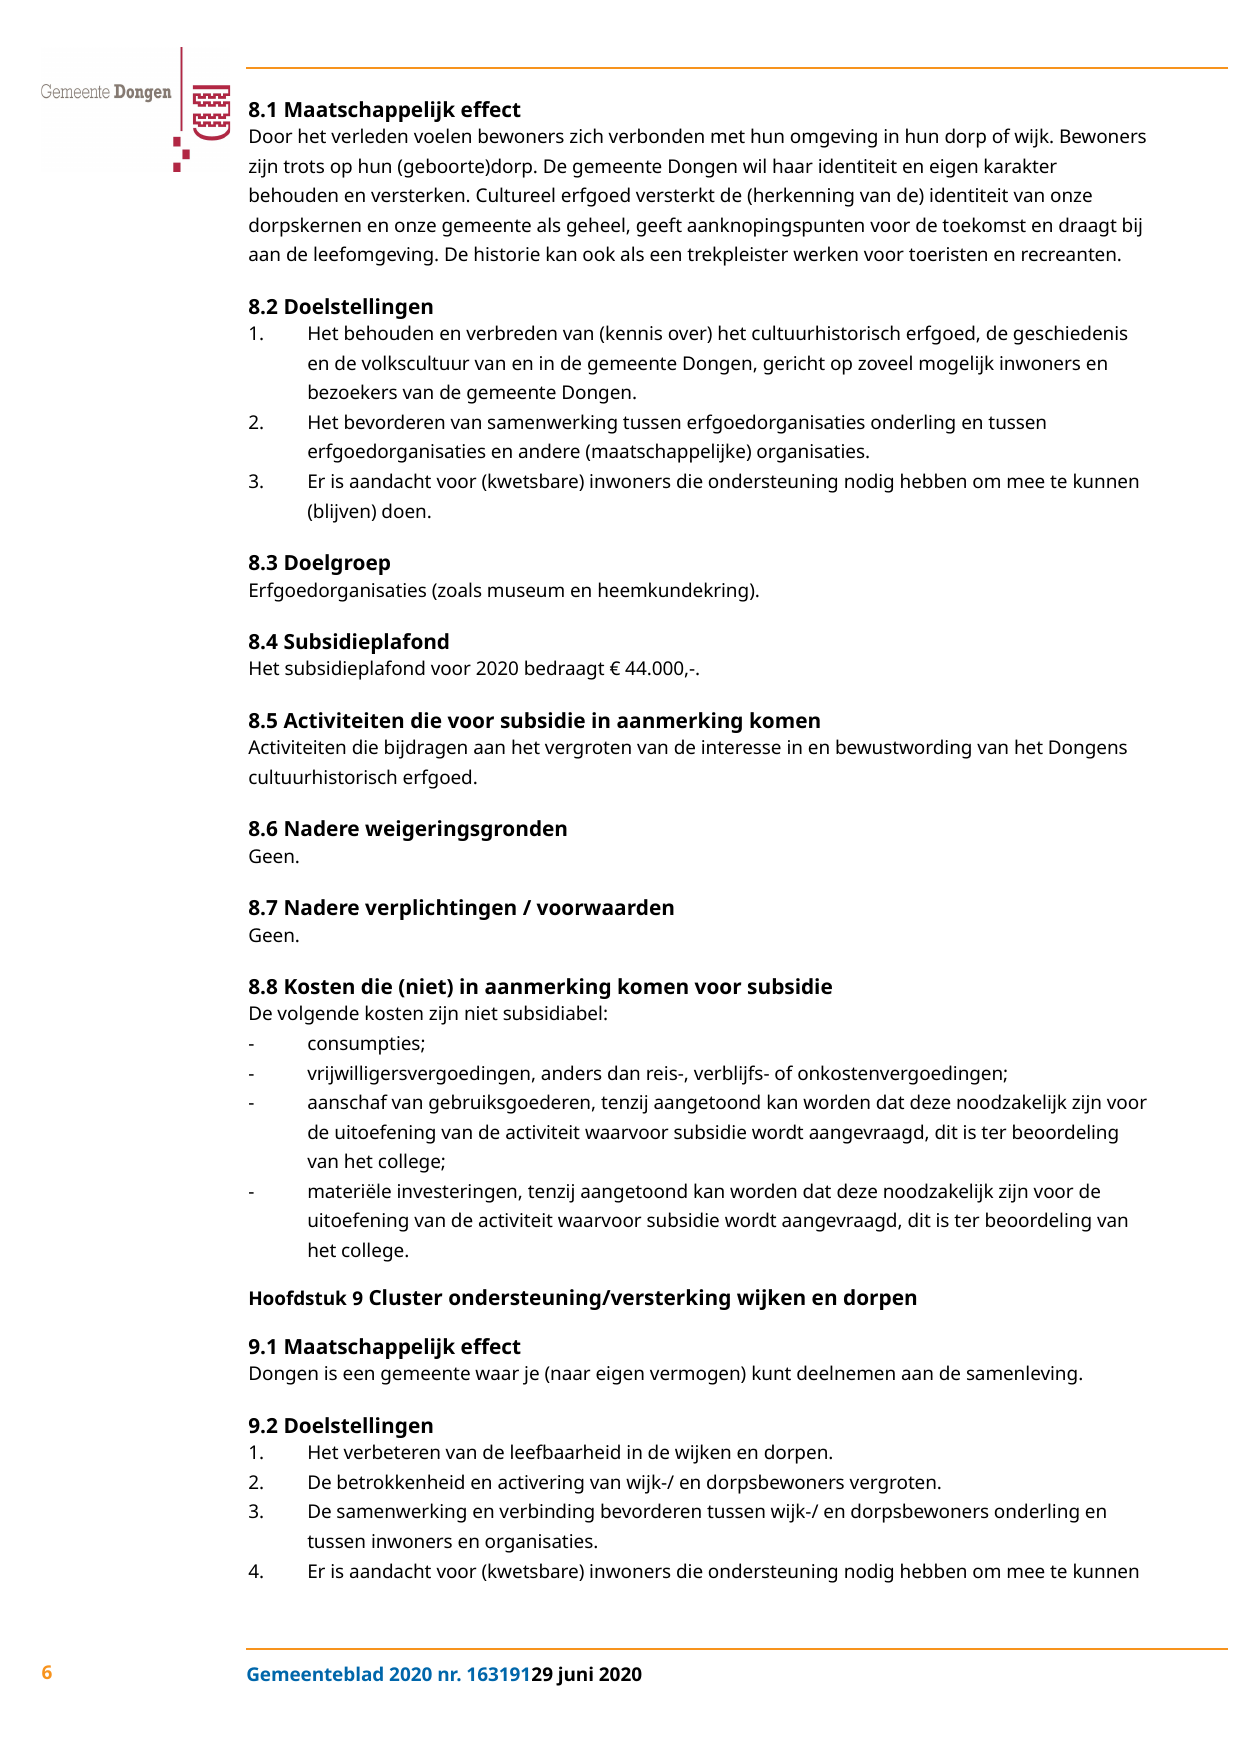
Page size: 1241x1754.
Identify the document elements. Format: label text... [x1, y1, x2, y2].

text Geen. [248, 843, 1152, 869]
list Het bevorderen van samenwerking tussen erfgoedorganisaties onderling en tussen erfgoedorganisaties en andere (maatschappelijke) organisaties. [248, 409, 1152, 464]
list Het behouden en verbreden van (kennis over) het cultuurhistorisch erfgoed, de geschiedenis en de volkscultuur van en in de gemeente Dongen, gericht op zoveel mogelijk inwoners en bezoekers van de gemeente Dongen. [248, 320, 1152, 405]
text 8.8 Kosten die (niet) in aanmerking komen voor subsidie [248, 972, 1152, 1001]
text 9.2 Doelstellingen [248, 1411, 1152, 1439]
text 8.2 Doelstellingen [248, 292, 1152, 320]
text Erfgoedorganisaties (zoals museum en heemkundekring). [248, 577, 1152, 602]
list De samenwerking en verbinding bevorderen tussen wijk-/ en dorpsbewoners onderling en tussen inwoners en organisaties. [248, 1499, 1152, 1554]
list materiële investeringen, tenzij aangetoond kan worden dat deze noodzakelijk zijn voor de uitoefening van de activiteit waarvoor subsidie wordt aangevraagd, dit is ter beoordeling van het college. [248, 1178, 1152, 1263]
text Hoofdstuk 9 Cluster ondersteuning/versterking wijken en dorpen [248, 1283, 1152, 1311]
list vrijwilligersvergoedingen, anders dan reis-, verblijfs- of onkostenvergoedingen; [248, 1060, 1152, 1086]
text Het subsidieplafond voor 2020 bedraagt € 44.000,-. [248, 656, 1152, 681]
list Er is aandacht voor (kwetsbare) inwoners die ondersteuning nodig hebben om mee te kunnen (blijven) doen. [248, 468, 1152, 524]
text 8.3 Doelgroep [248, 548, 1152, 577]
list De betrokkenheid en activering van wijk-/ en dorpsbewoners vergroten. [248, 1469, 1152, 1495]
text 8.4 Subsidieplafond [248, 627, 1152, 656]
list consumpties; [248, 1030, 1152, 1056]
text 8.7 Nadere verplichtingen / voorwaarden [248, 893, 1152, 922]
text Geen. [248, 922, 1152, 947]
text 8.6 Nadere weigeringsgronden [248, 814, 1152, 843]
text De volgende kosten zijn niet subsidiabel: [248, 1001, 1152, 1026]
text Activiteiten die bijdragen aan het vergroten van de interesse in en bewustwording van het Dongens cultuurhistorisch erfgoed. [248, 734, 1152, 790]
text 8.5 Activiteiten die voor subsidie in aanmerking komen [248, 706, 1152, 734]
picture [41, 47, 231, 172]
list aanschaf van gebruiksgoederen, tenzij aangetoond kan worden dat deze noodzakelijk zijn voor de uitoefening van de activiteit waarvoor subsidie wordt aangevraagd, dit is ter beoordeling van het college; [248, 1089, 1152, 1174]
text 9.1 Maatschappelijk effect [248, 1332, 1152, 1361]
list Er is aandacht voor (kwetsbare) inwoners die ondersteuning nodig hebben om mee te kunnen [248, 1558, 1152, 1583]
text 8.1 Maatschappelijk effect [248, 95, 1152, 123]
text Dongen is een gemeente waar je (naar eigen vermogen) kunt deelnemen aan de samenleving. [248, 1361, 1152, 1386]
text Door het verleden voelen bewoners zich verbonden met hun omgeving in hun dorp of wijk. Bewoners zijn trots op hun (geboorte)dorp. De gemeente Dongen wil haar identiteit en eigen karakter behouden en versterken. Cultureel erfgoed versterkt de (herkenning van de) identiteit van onze dorpskernen en onze gemeente als geheel, geeft aanknopingspunten voor de toekomst en draagt bij aan de leefomgeving. De historie kan ook als een trekpleister werken voor toeristen en recreanten. [248, 123, 1152, 267]
list Het verbeteren van de leefbaarheid in de wijken en dorpen. [248, 1439, 1152, 1465]
